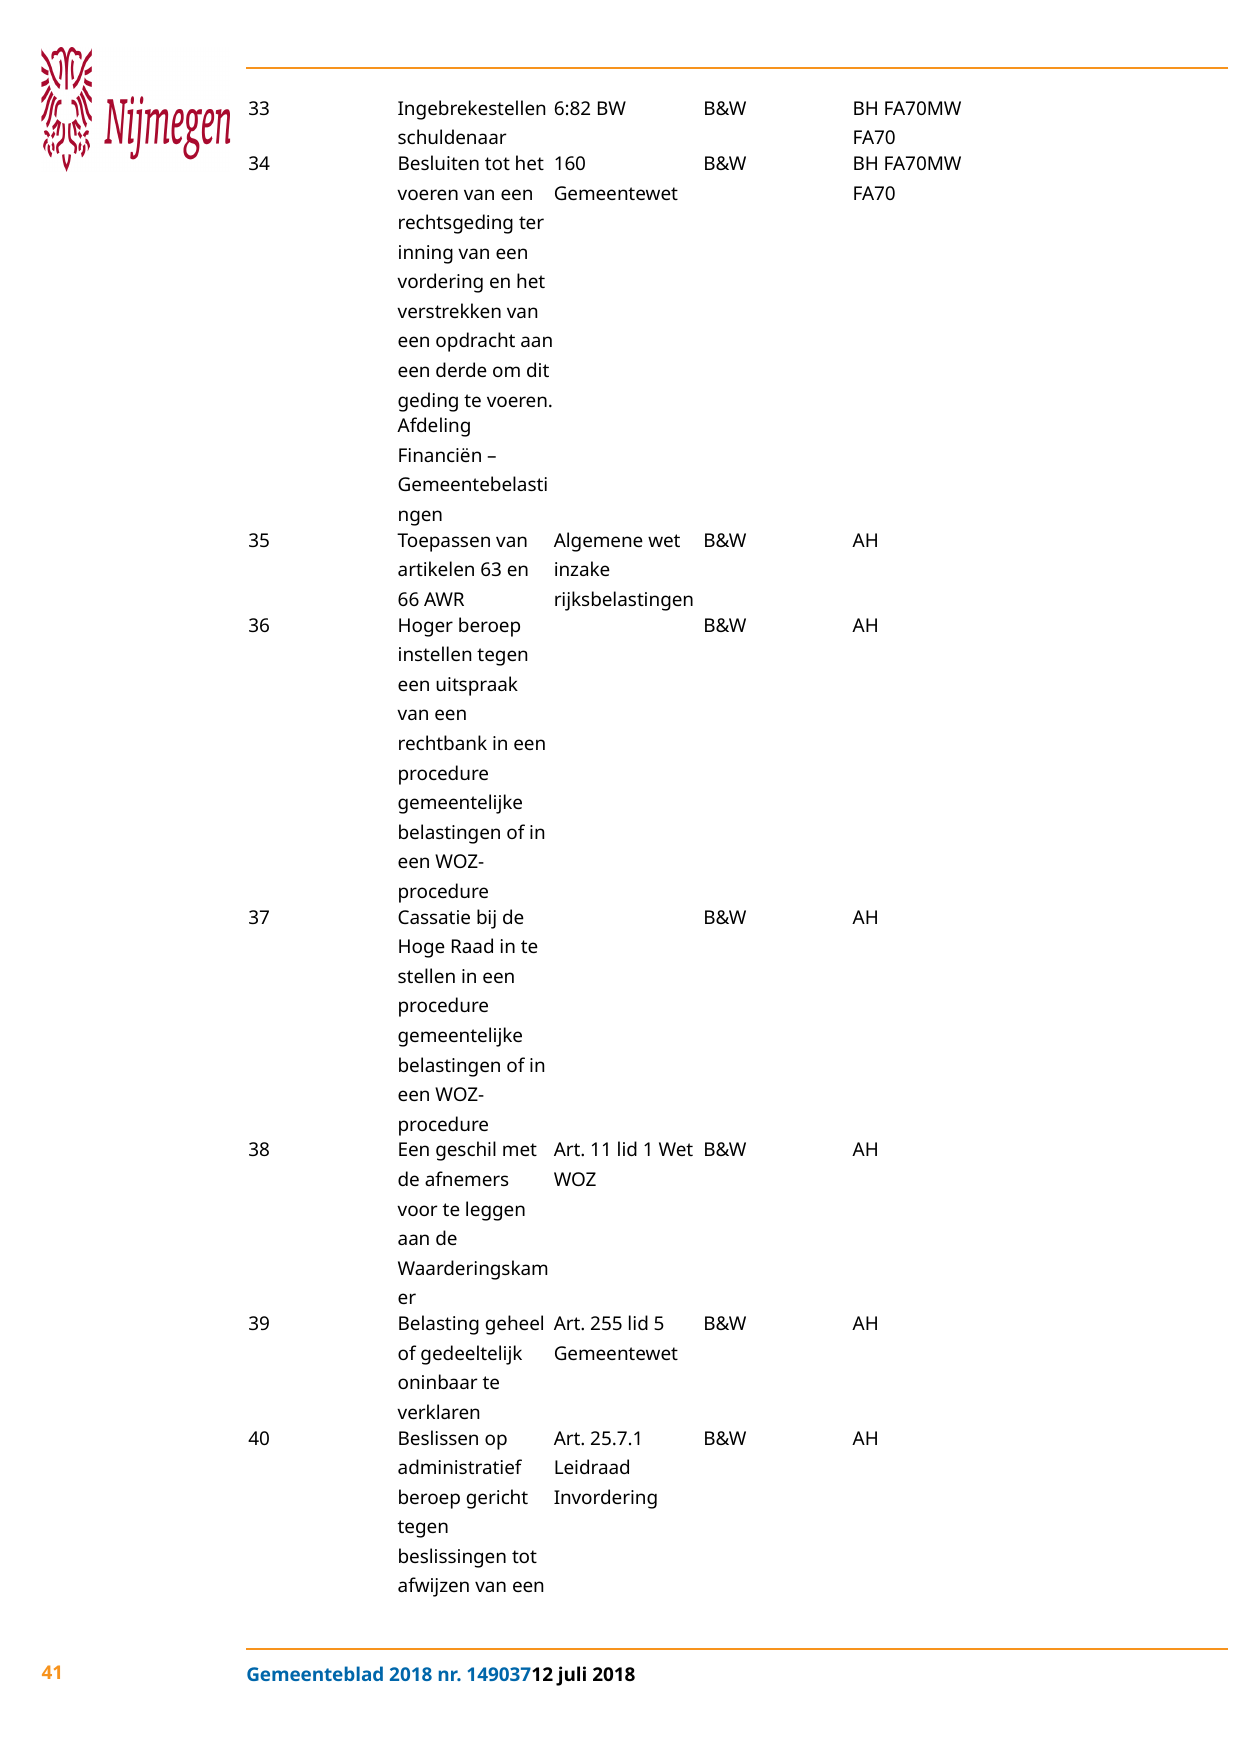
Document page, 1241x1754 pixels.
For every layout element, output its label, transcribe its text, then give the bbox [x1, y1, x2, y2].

table_cell [1002, 612, 1152, 904]
table_cell Besluiten tot het voeren van een rechtsgeding ter inning van een vordering en het verstrekken van een opdracht aan een derde om dit geding te voeren. [398, 150, 553, 412]
table_cell Afdeling Financiën – Gemeentebelastingen [398, 413, 553, 527]
table_cell [554, 904, 703, 1137]
table_cell 160 Gemeentewet [554, 150, 703, 412]
table_cell B&W [703, 1310, 852, 1425]
table_cell BH FA70MW FA70 [853, 95, 1002, 150]
table_cell [1002, 1425, 1152, 1598]
table_cell AH [853, 1137, 1002, 1310]
table_cell [554, 612, 703, 904]
table_cell [1002, 527, 1152, 612]
table_cell B&W [703, 150, 852, 412]
table_cell 33 [248, 95, 397, 150]
table_cell [1002, 150, 1152, 412]
table_cell [853, 413, 1002, 527]
table_cell Algemene wet inzake rijksbelastingen [554, 527, 703, 612]
table_cell 35 [248, 527, 397, 612]
table_cell Hoger beroep instellen tegen een uitspraak van een rechtbank in een procedure gemeentelijke belastingen of in een WOZ-procedure [398, 612, 553, 904]
table_cell Een geschil met de afnemers voor te leggen aan de Waarderingskamer [398, 1137, 553, 1310]
table_cell 6:82 BW [554, 95, 703, 150]
table_cell [1002, 1137, 1152, 1310]
table_cell B&W [703, 612, 852, 904]
table_cell Art. 255 lid 5 Gemeentewet [554, 1310, 703, 1425]
table_cell Art. 11 lid 1 Wet WOZ [554, 1137, 703, 1310]
table_cell [1002, 1310, 1152, 1425]
table_cell Beslissen op administratief beroep gericht tegen beslissingen tot afwijzen van een [398, 1425, 553, 1598]
picture [41, 47, 231, 172]
table_cell AH [853, 904, 1002, 1137]
table_cell 39 [248, 1310, 397, 1425]
table_cell BH FA70MW FA70 [853, 150, 1002, 412]
table_cell [703, 413, 852, 527]
table_cell B&W [703, 904, 852, 1137]
table_cell B&W [703, 1425, 852, 1598]
table_cell Cassatie bij de Hoge Raad in te stellen in een procedure gemeentelijke belastingen of in een WOZ-procedure [398, 904, 553, 1137]
table_cell [554, 413, 703, 527]
table_cell Ingebrekestellen schuldenaar [398, 95, 553, 150]
table_cell 34 [248, 150, 397, 412]
table_cell 36 [248, 612, 397, 904]
table_cell Toepassen van artikelen 63 en 66 AWR [398, 527, 553, 612]
table_cell B&W [703, 527, 852, 612]
table_cell [1002, 904, 1152, 1137]
table_cell [1002, 413, 1152, 527]
table_cell 37 [248, 904, 397, 1137]
table_cell 40 [248, 1425, 397, 1598]
table_cell [1002, 95, 1152, 150]
table_cell AH [853, 1425, 1002, 1598]
table_cell Belasting geheel of gedeeltelijk oninbaar te verklaren [398, 1310, 553, 1425]
table_cell Art. 25.7.1 Leidraad Invordering [554, 1425, 703, 1598]
table_cell [248, 413, 397, 527]
table_cell B&W [703, 95, 852, 150]
table_cell B&W [703, 1137, 852, 1310]
table_cell AH [853, 612, 1002, 904]
table_cell 38 [248, 1137, 397, 1310]
table_cell AH [853, 527, 1002, 612]
table_cell AH [853, 1310, 1002, 1425]
